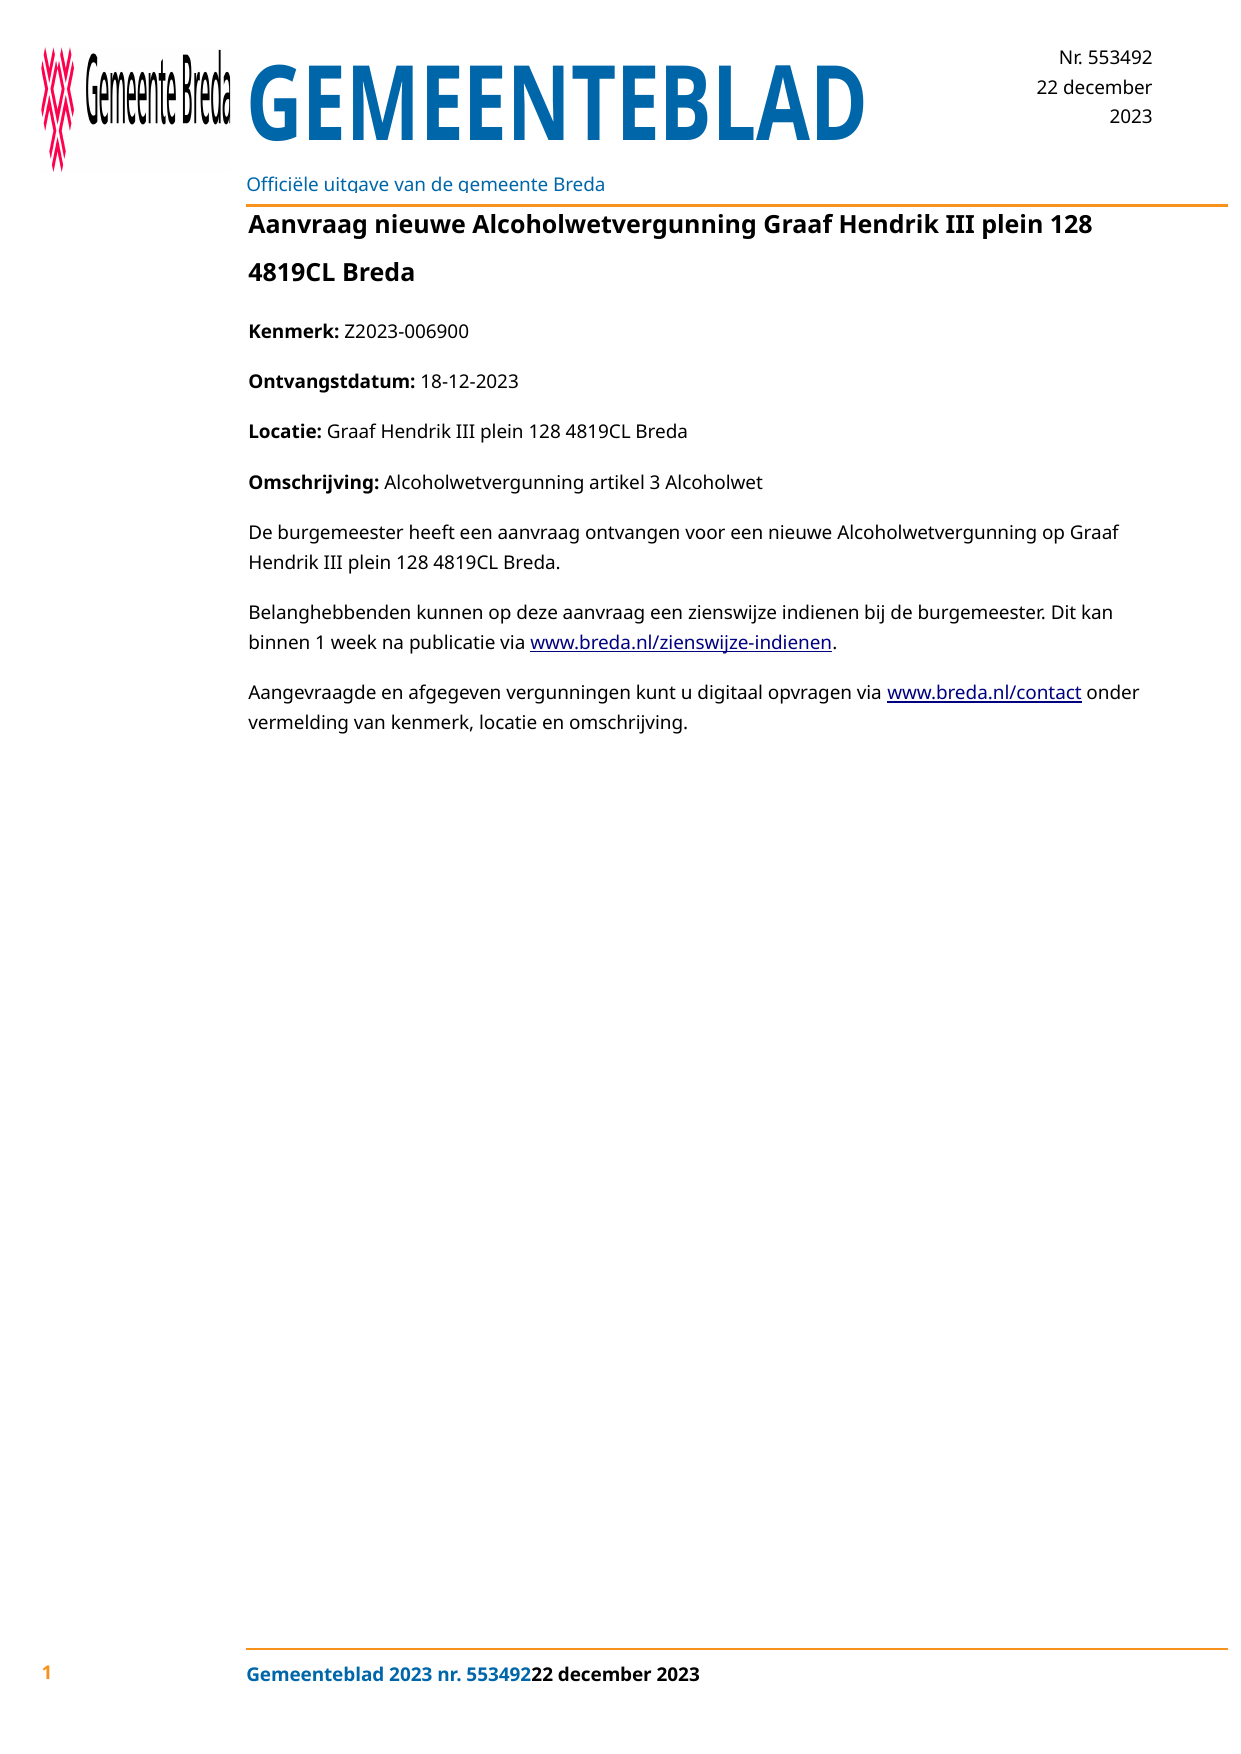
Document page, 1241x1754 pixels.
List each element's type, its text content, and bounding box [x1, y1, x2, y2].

text De burgemeester heeft een aanvraag ontvangen voor een nieuwe Alcoholwetvergunning op Graaf Hendrik III plein 128 4819CL Breda. [248, 519, 1152, 575]
text Kenmerk: Z2023-006900 [248, 318, 1152, 344]
text Aangevraagde en afgegeven vergunningen kunt u digitaal opvragen via www.breda.nl/contact onder vermelding van kenmerk, locatie en omschrijving. [248, 679, 1152, 735]
text Aanvraag nieuwe Alcoholwetvergunning Graaf Hendrik III plein 128 4819CL Breda [248, 207, 1152, 288]
text Omschrijving: Alcoholwetvergunning artikel 3 Alcoholwet [248, 469, 1152, 495]
text Belanghebbenden kunnen op deze aanvraag een zienswijze indienen bij de burgemeester. Dit kan binnen 1 week na publicatie via www.breda.nl/zienswijze-indienen. [248, 599, 1152, 655]
picture [41, 47, 231, 172]
text Locatie: Graaf Hendrik III plein 128 4819CL Breda [248, 419, 1152, 444]
text Ontvangstdatum: 18-12-2023 [248, 368, 1152, 394]
